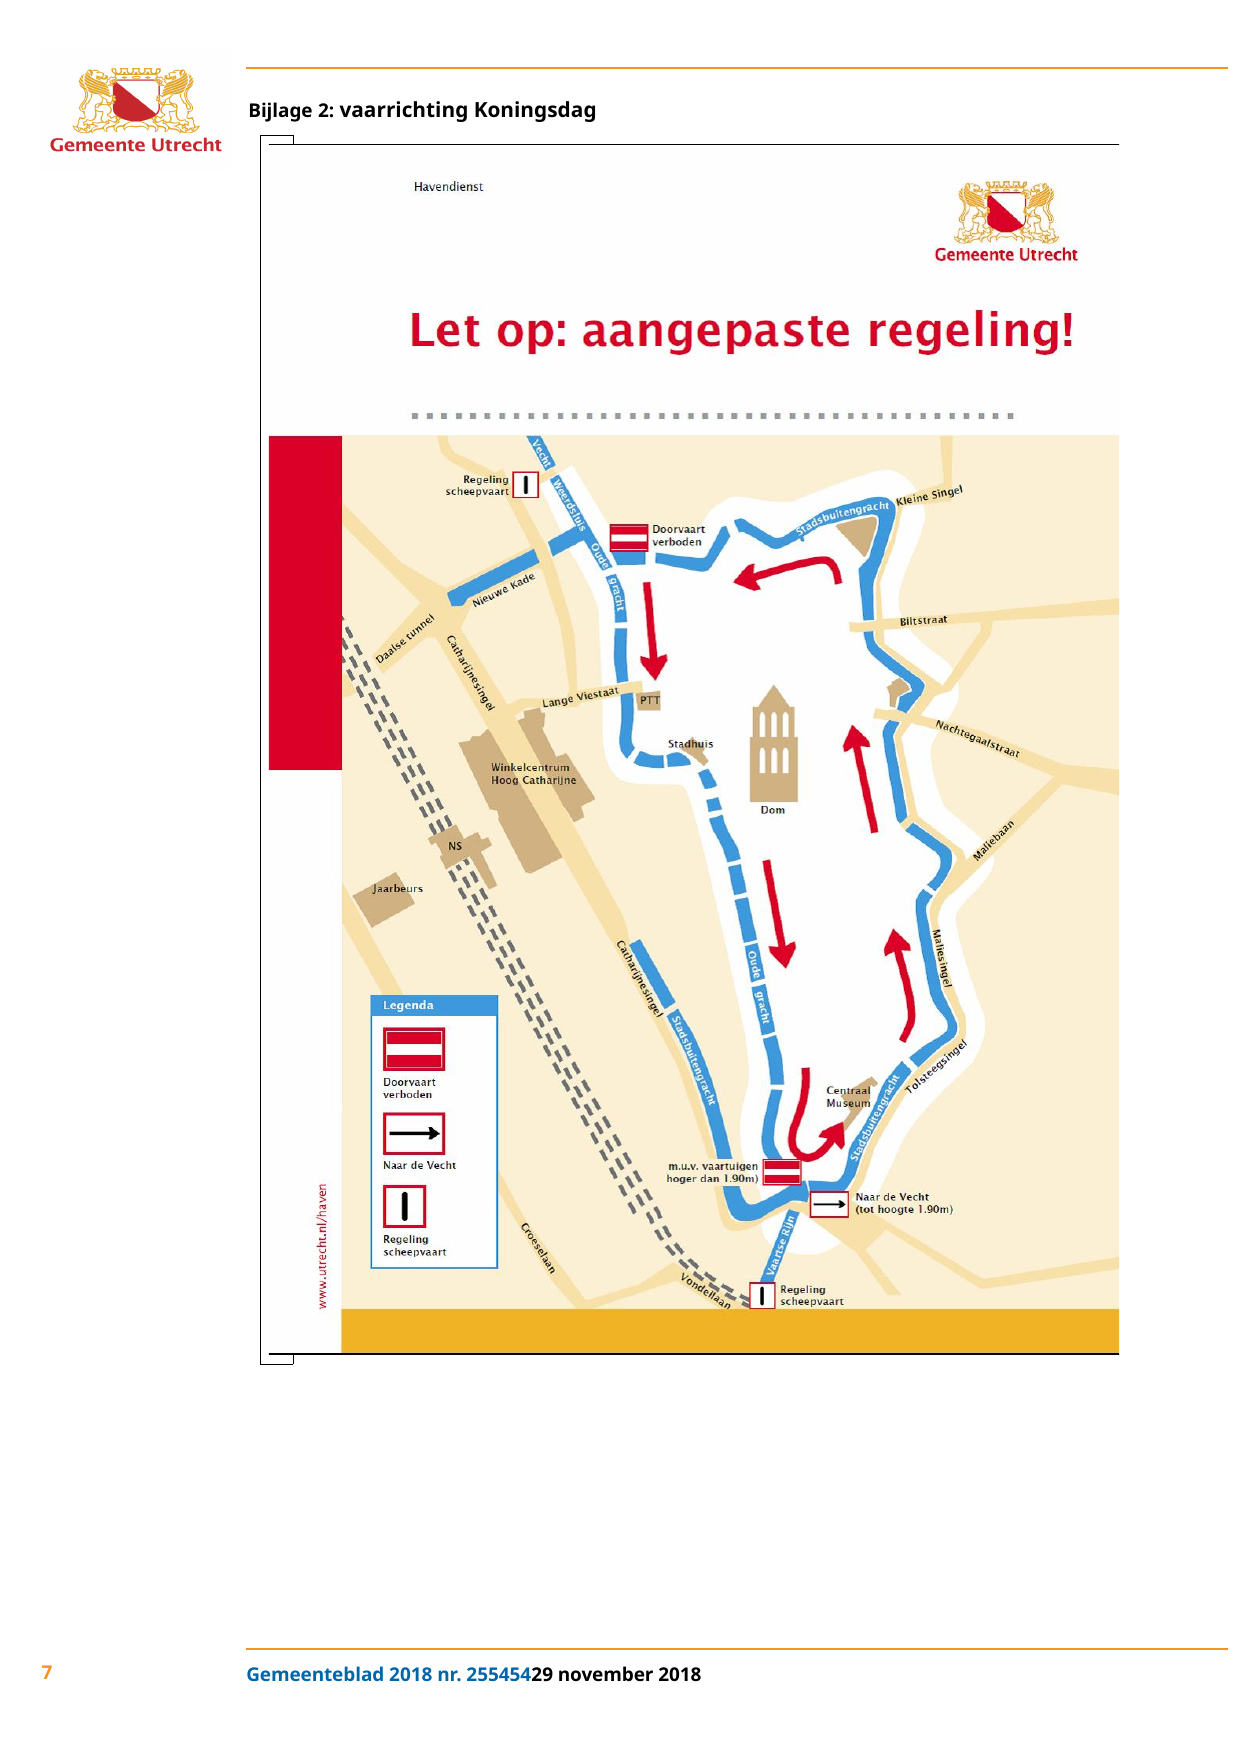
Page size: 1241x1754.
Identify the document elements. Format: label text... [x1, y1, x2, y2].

text Bijlage 2: vaarrichting Koningsdag [248, 95, 1152, 123]
picture [268, 144, 1120, 1355]
picture [41, 47, 231, 172]
